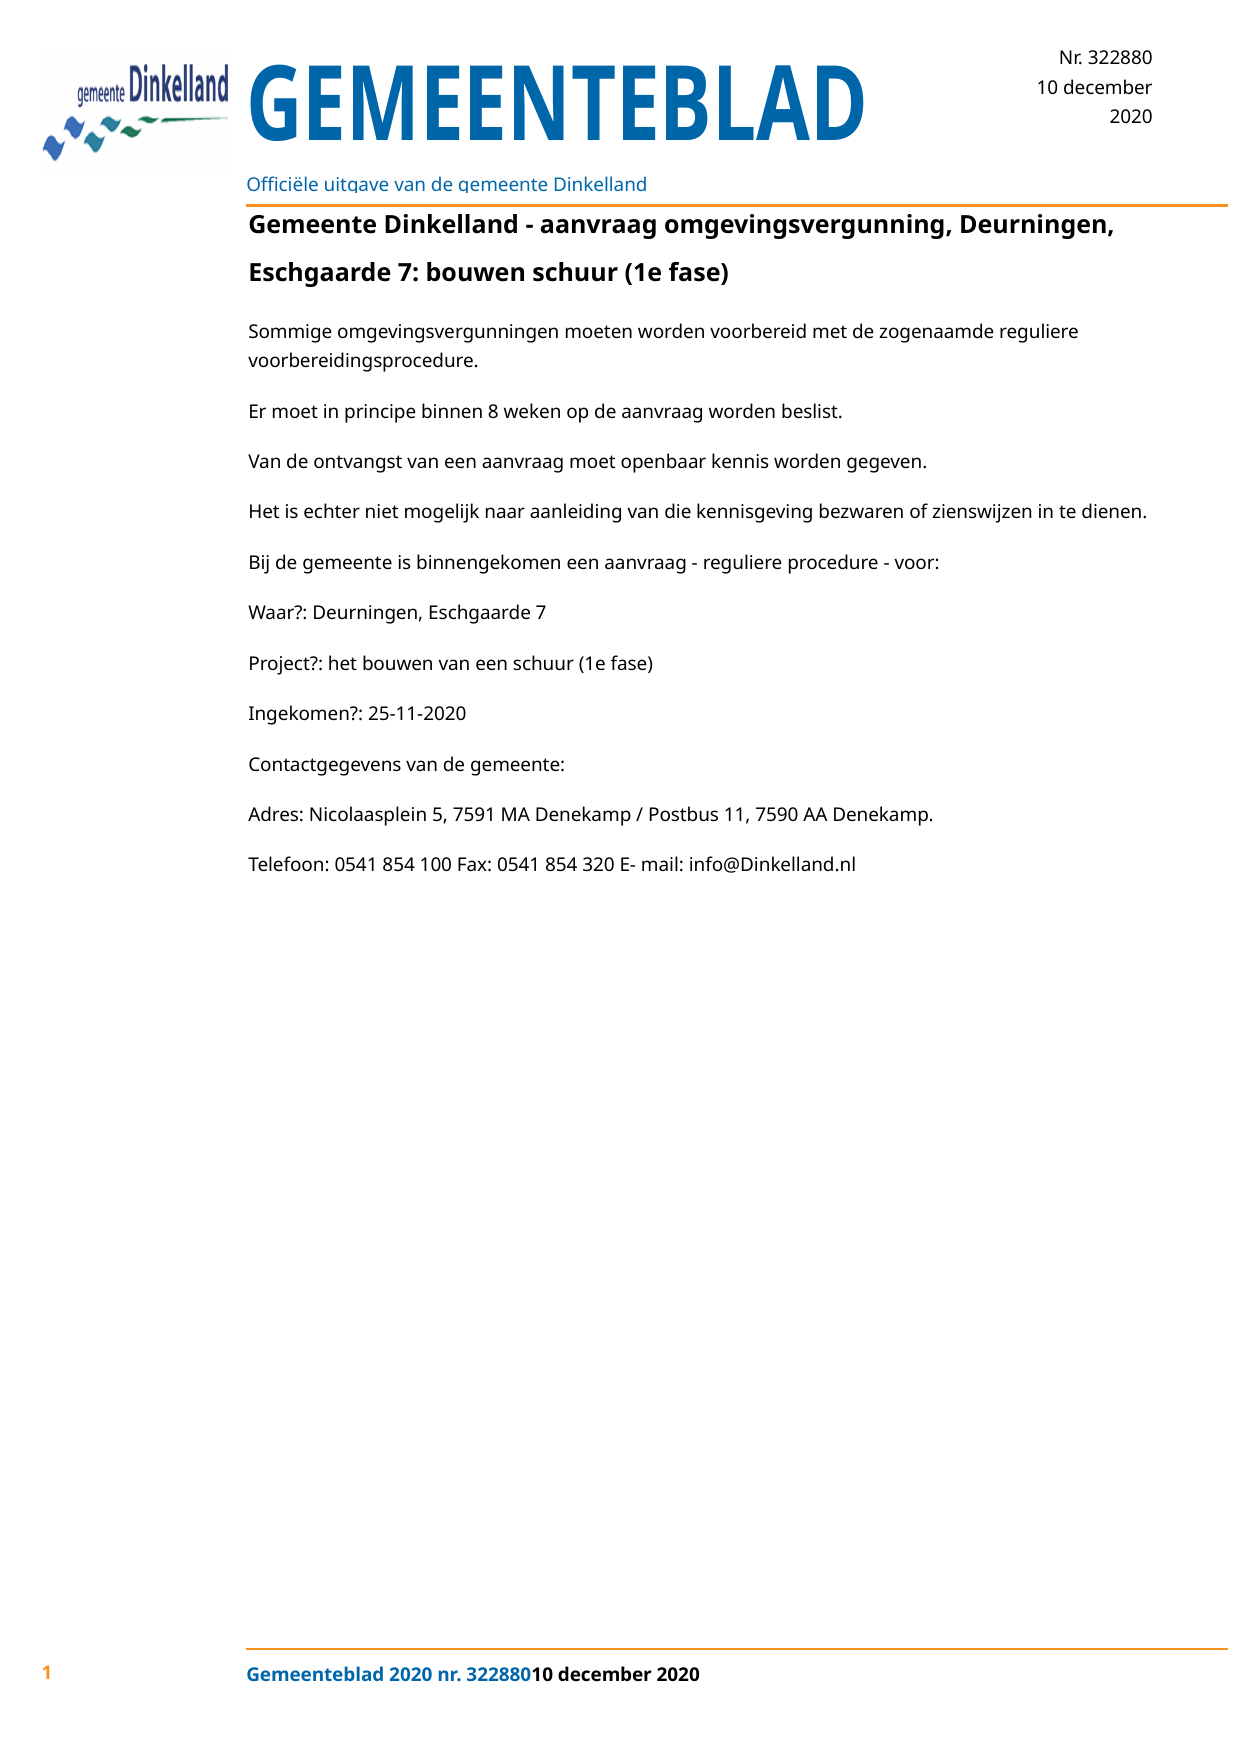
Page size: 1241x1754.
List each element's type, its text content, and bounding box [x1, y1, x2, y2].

text Ingekomen?: 25-11-2020 [248, 700, 1152, 726]
picture [41, 47, 231, 172]
text Waar?: Deurningen, Eschgaarde 7 [248, 599, 1152, 625]
text Er moet in principe binnen 8 weken op de aanvraag worden beslist. [248, 398, 1152, 424]
text Het is echter niet mogelijk naar aanleiding van die kennisgeving bezwaren of zienswijzen in te dienen. [248, 499, 1152, 524]
text Bij de gemeente is binnengekomen een aanvraag - reguliere procedure - voor: [248, 549, 1152, 575]
text Sommige omgevingsvergunningen moeten worden voorbereid met de zogenaamde reguliere voorbereidingsprocedure. [248, 318, 1152, 373]
text Telefoon: 0541 854 100 Fax: 0541 854 320 E- mail: info@Dinkelland.nl [248, 852, 1152, 877]
text Project?: het bouwen van een schuur (1e fase) [248, 650, 1152, 676]
text Contactgegevens van de gemeente: [248, 751, 1152, 777]
text Gemeente Dinkelland - aanvraag omgevingsvergunning, Deurningen, Eschgaarde 7: bouwen schuur (1e fase) [248, 207, 1152, 288]
text Van de ontvangst van een aanvraag moet openbaar kennis worden gegeven. [248, 448, 1152, 474]
text Adres: Nicolaasplein 5, 7591 MA Denekamp / Postbus 11, 7590 AA Denekamp. [248, 801, 1152, 827]
